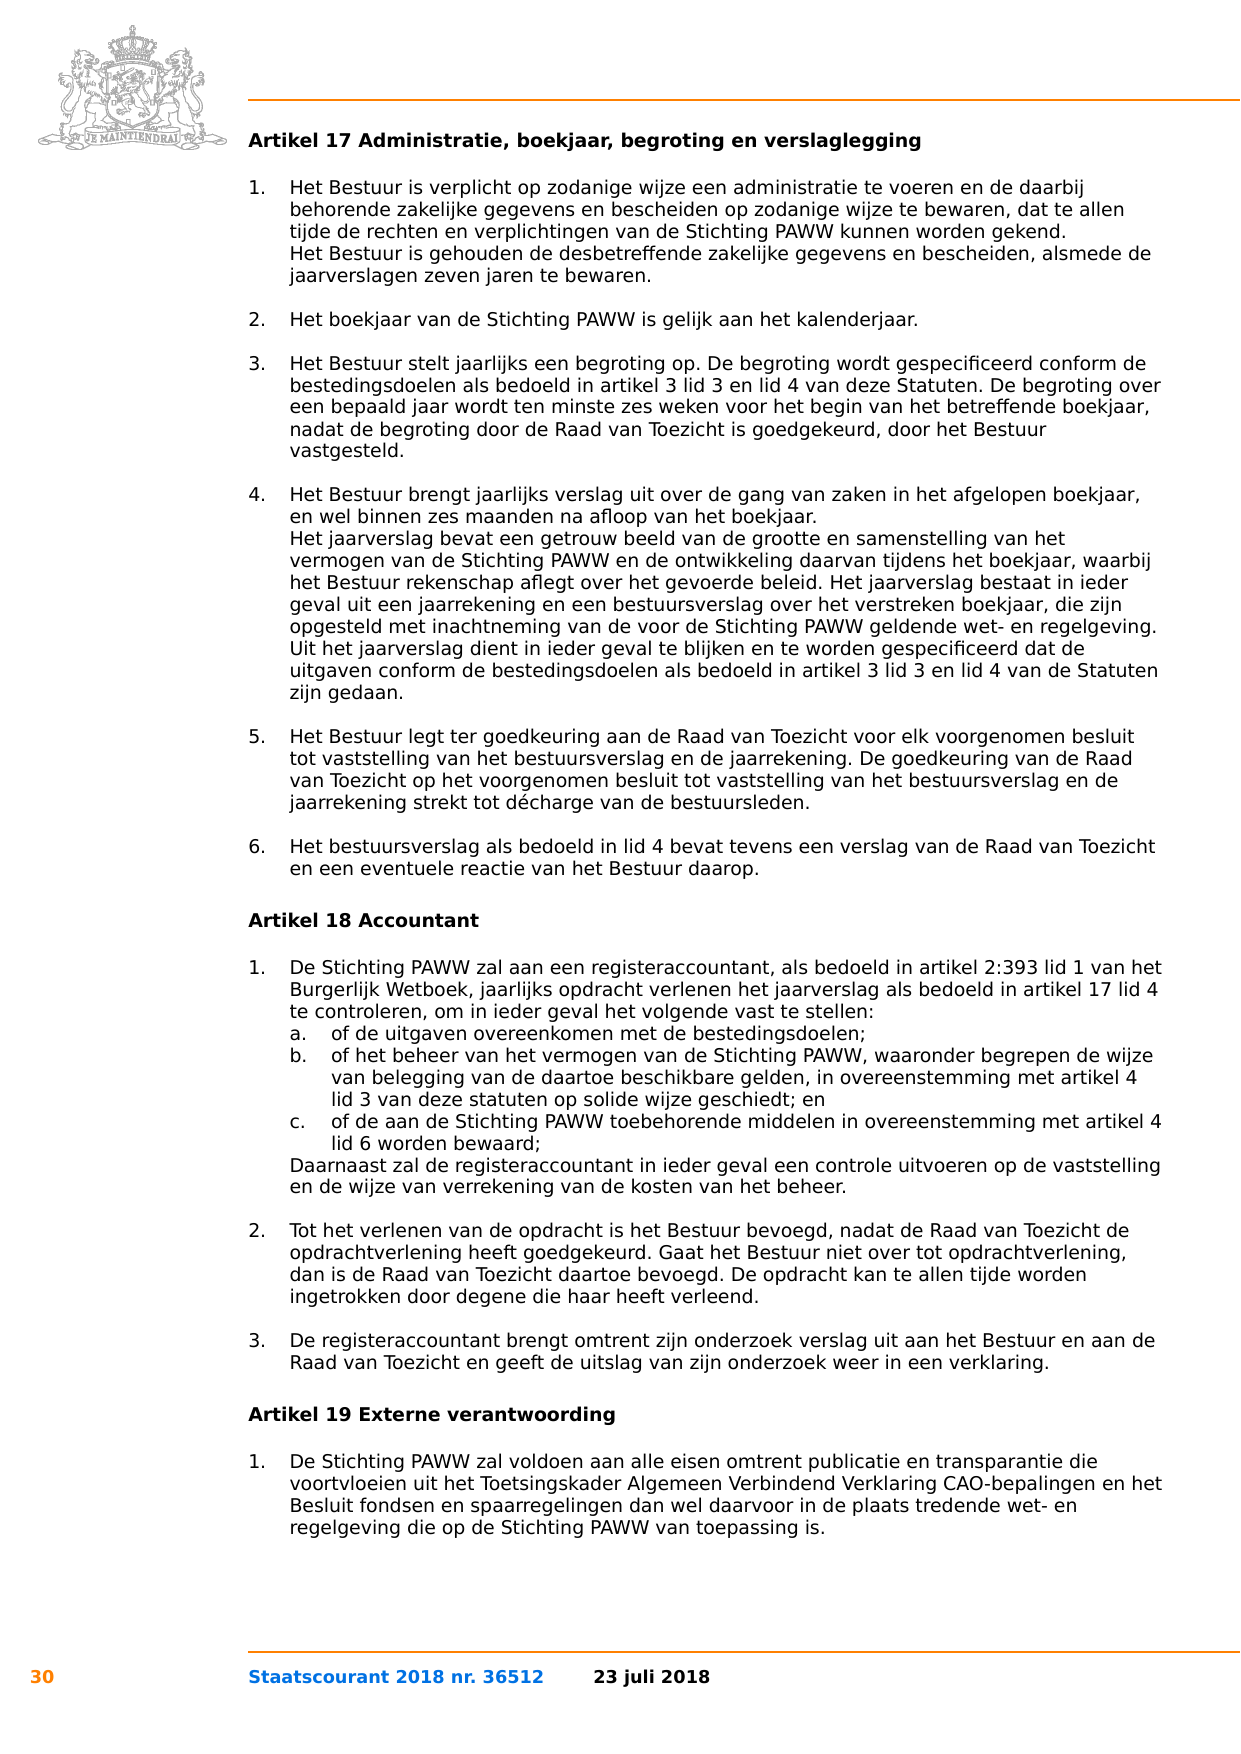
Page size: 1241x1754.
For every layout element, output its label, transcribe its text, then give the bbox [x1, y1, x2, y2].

text 3. Het Bestuur stelt jaarlijks een begroting op. De begroting wordt gespecificeerd conform de bestedingsdoelen als bedoeld in artikel 3 lid 3 en lid 4 van deze Statuten. De begroting over een bepaald jaar wordt ten minste zes weken voor het begin van het betreffende boekjaar, nadat de begroting door de Raad van Toezicht is goedgekeurd, door het Bestuur vastgesteld. [248, 352, 1163, 462]
text b. of het beheer van het vermogen van de Stichting PAWW, waaronder begrepen de wijze van belegging van de daartoe beschikbare gelden, in overeenstemming met artikel 4 lid 3 van deze statuten op solide wijze geschiedt; en [289, 1044, 1163, 1111]
text 2. Het boekjaar van de Stichting PAWW is gelijk aan het kalenderjaar. [248, 309, 1163, 331]
subtitle Artikel 18 Accountant [248, 910, 1163, 932]
picture [38, 25, 227, 150]
text 5. Het Bestuur legt ter goedkeuring aan de Raad van Toezicht voor elk voorgenomen besluit tot vaststelling van het bestuursverslag en de jaarrekening. De goedkeuring van de Raad van Toezicht op het voorgenomen besluit tot vaststelling van het bestuursverslag en de jaarrekening strekt tot décharge van de bestuursleden. [248, 726, 1163, 814]
text 1. De Stichting PAWW zal voldoen aan alle eisen omtrent publicatie en transparantie die voortvloeien uit het Toetsingskader Algemeen Verbindend Verklaring CAO-bepalingen en het Besluit fondsen en spaarregelingen dan wel daarvoor in de plaats tredende wet- en regelgeving die op de Stichting PAWW van toepassing is. [248, 1451, 1163, 1539]
text 6. Het bestuursverslag als bedoeld in lid 4 bevat tevens een verslag van de Raad van Toezicht en een eventuele reactie van het Bestuur daarop. [248, 836, 1163, 880]
text Daarnaast zal de registeraccountant in ieder geval een controle uitvoeren op de vaststelling en de wijze van verrekening van de kosten van het beheer. [289, 1154, 1163, 1198]
subtitle Artikel 19 Externe verantwoording [248, 1404, 1163, 1426]
text 1. Het Bestuur is verplicht op zodanige wijze een administratie te voeren en de daarbij behorende zakelijke gegevens en bescheiden op zodanige wijze te bewaren, dat te allen tijde de rechten en verplichtingen van de Stichting PAWW kunnen worden gekend. [248, 177, 1163, 243]
text 3. De registeraccountant brengt omtrent zijn onderzoek verslag uit aan het Bestuur en aan de Raad van Toezicht en geeft de uitslag van zijn onderzoek weer in een verklaring. [248, 1330, 1163, 1374]
text 2. Tot het verlenen van de opdracht is het Bestuur bevoegd, nadat de Raad van Toezicht de opdrachtverlening heeft goedgekeurd. Gaat het Bestuur niet over tot opdrachtverlening, dan is de Raad van Toezicht daartoe bevoegd. De opdracht kan te allen tijde worden ingetrokken door degene die haar heeft verleend. [248, 1220, 1163, 1308]
text Het Bestuur is gehouden de desbetreffende zakelijke gegevens en bescheiden, alsmede de jaarverslagen zeven jaren te bewaren. [289, 243, 1163, 287]
text a. of de uitgaven overeenkomen met de bestedingsdoelen; [289, 1023, 1163, 1044]
text c. of de aan de Stichting PAWW toebehorende middelen in overeenstemming met artikel 4 lid 6 worden bewaard; [289, 1111, 1163, 1154]
text 1. De Stichting PAWW zal aan een registeraccountant, als bedoeld in artikel 2:393 lid 1 van het Burgerlijk Wetboek, jaarlijks opdracht verlenen het jaarverslag als bedoeld in artikel 17 lid 4 te controleren, om in ieder geval het volgende vast te stellen: [248, 957, 1163, 1023]
text 4. Het Bestuur brengt jaarlijks verslag uit over de gang van zaken in het afgelopen boekjaar, en wel binnen zes maanden na afloop van het boekjaar. [248, 484, 1163, 528]
subtitle Artikel 17 Administratie, boekjaar, begroting en verslaglegging [248, 130, 1163, 152]
text Het jaarverslag bevat een getrouw beeld van de grootte en samenstelling van het vermogen van de Stichting PAWW en de ontwikkeling daarvan tijdens het boekjaar, waarbij het Bestuur rekenschap aflegt over het gevoerde beleid. Het jaarverslag bestaat in ieder geval uit een jaarrekening en een bestuursverslag over het verstreken boekjaar, die zijn opgesteld met inachtneming van de voor de Stichting PAWW geldende wet- en regelgeving. Uit het jaarverslag dient in ieder geval te blijken en te worden gespecificeerd dat de uitgaven conform de bestedingsdoelen als bedoeld in artikel 3 lid 3 en lid 4 van de Statuten zijn gedaan. [289, 528, 1163, 704]
